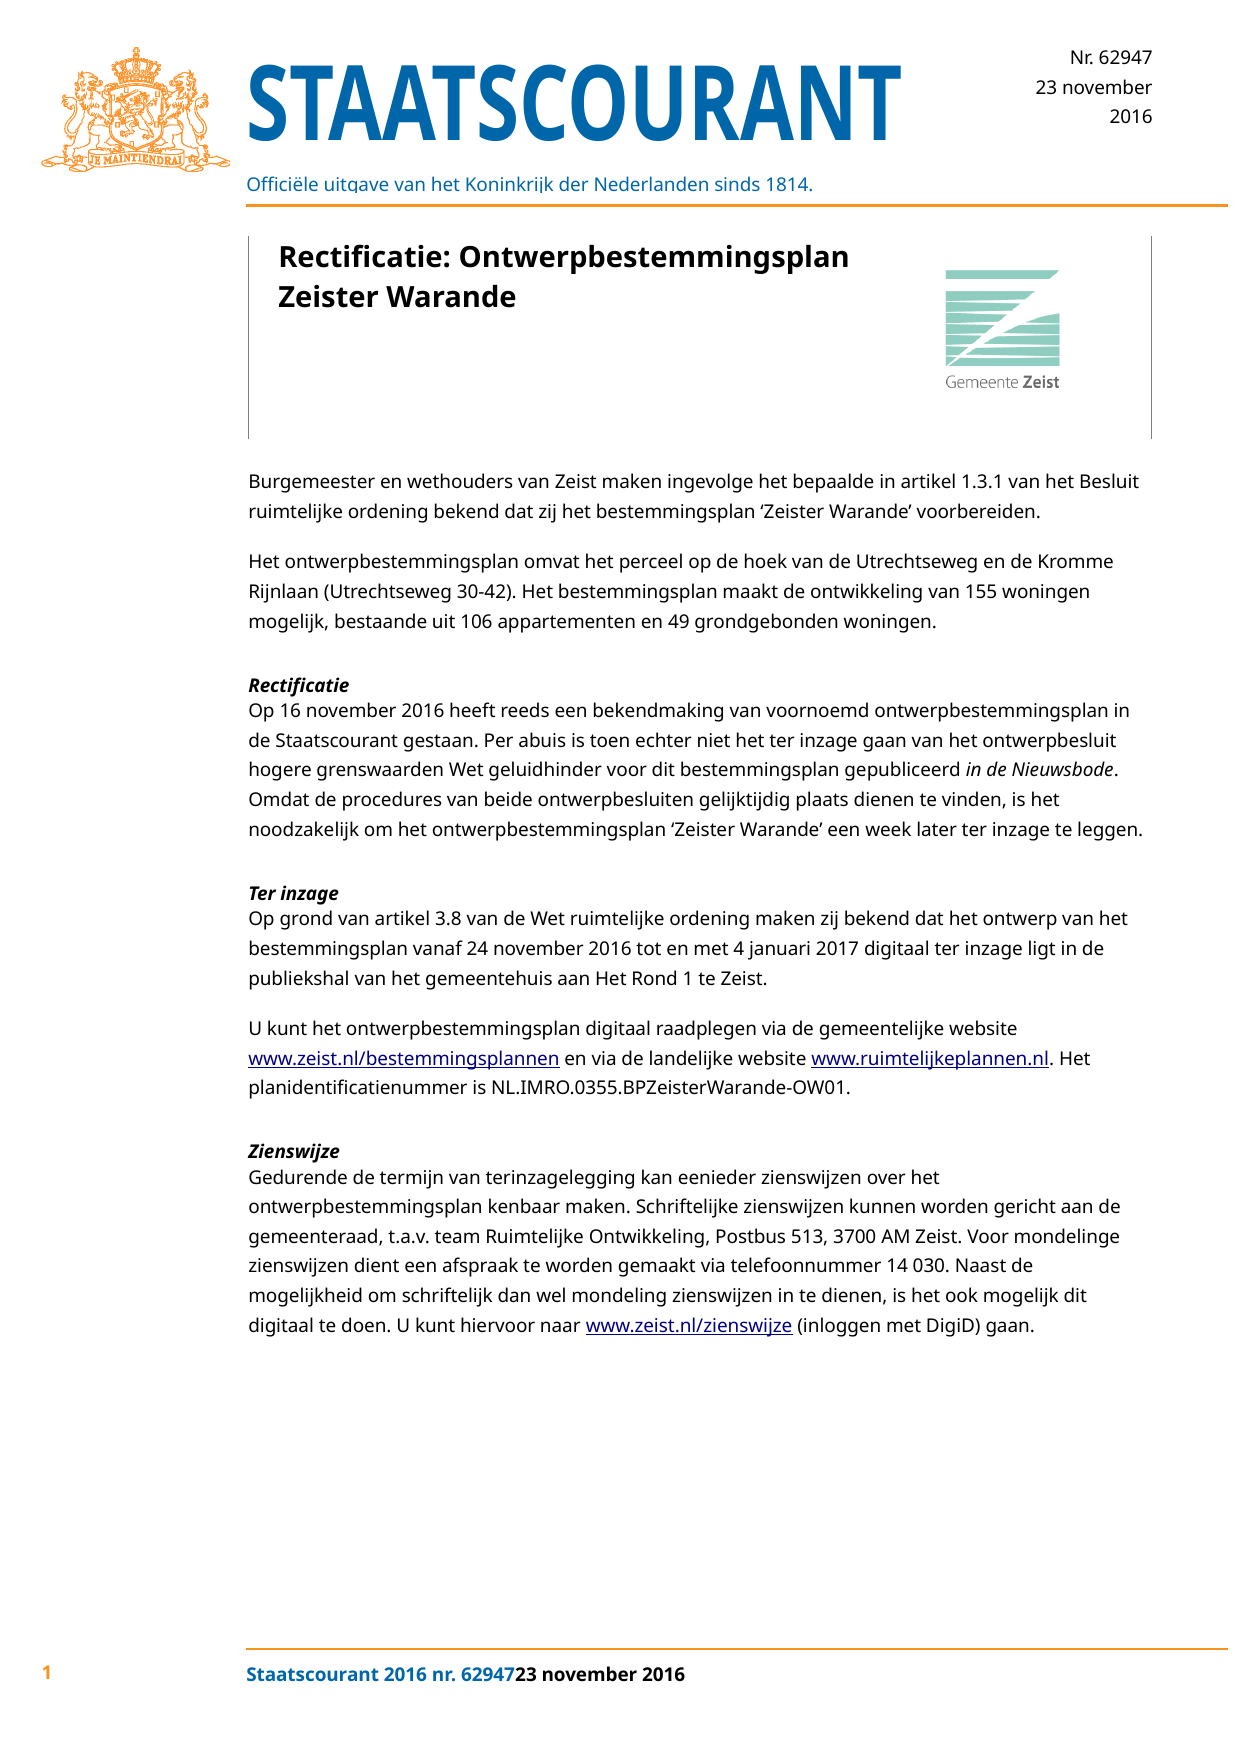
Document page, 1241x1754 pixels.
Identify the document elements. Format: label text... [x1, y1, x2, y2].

text Rectificatie [248, 672, 1152, 697]
table_header [850, 414, 1151, 439]
table_header [850, 236, 910, 413]
table_header [1091, 236, 1151, 413]
text Zienswijze [248, 1138, 1152, 1164]
table_header Rectificatie: Ontwerpbestemmingsplan Zeister Warande [249, 236, 850, 439]
text Op grond van artikel 3.8 van de Wet ruimtelijke ordening maken zij bekend dat het ontwerp van het bestemmingsplan vanaf 24 november 2016 tot en met 4 januari 2017 digitaal ter inzage ligt in de publiekshal van het gemeentehuis aan Het Rond 1 te Zeist. [248, 906, 1152, 990]
text Ter inzage [248, 880, 1152, 906]
picture [910, 236, 1091, 414]
text Op 16 november 2016 heeft reeds een bekendmaking van voornoemd ontwerpbestemmingsplan in de Staatscourant gestaan. Per abuis is toen echter niet het ter inzage gaan van het ontwerpbesluit hogere grenswaarden Wet geluidhinder voor dit bestemmingsplan gepubliceerd in de Nieuwsbode. Omdat de procedures van beide ontwerpbesluiten gelijktijdig plaats dienen te vinden, is het noodzakelijk om het ontwerpbestemmingsplan ‘Zeister Warande’ een week later ter inzage te leggen. [248, 697, 1152, 842]
text U kunt het ontwerpbestemmingsplan digitaal raadplegen via de gemeentelijke website www.zeist.nl/bestemmingsplannen en via de landelijke website www.ruimtelijkeplannen.nl. Het planidentificatienummer is NL.IMRO.0355.BPZeisterWarande-OW01. [248, 1015, 1152, 1100]
picture [41, 47, 231, 172]
text Het ontwerpbestemmingsplan omvat het perceel op de hoek van de Utrechtseweg en de Kromme Rijnlaan (Utrechtseweg 30-42). Het bestemmingsplan maakt de ontwikkeling van 155 woningen mogelijk, bestaande uit 106 appartementen en 49 grondgebonden woningen. [248, 549, 1152, 633]
text Burgemeester en wethouders van Zeist maken ingevolge het bepaalde in artikel 1.3.1 van het Besluit ruimtelijke ordening bekend dat zij het bestemmingsplan ‘Zeister Warande’ voorbereiden. [248, 469, 1152, 524]
text Gedurende de termijn van terinzagelegging kan eenieder zienswijzen over het ontwerpbestemmingsplan kenbaar maken. Schriftelijke zienswijzen kunnen worden gericht aan de gemeenteraad, t.a.v. team Ruimtelijke Ontwikkeling, Postbus 513, 3700 AM Zeist. Voor mondelinge zienswijzen dient een afspraak te worden gemaakt via telefoonnummer 14 030. Naast de mogelijkheid om schriftelijk dan wel mondeling zienswijzen in te dienen, is het ook mogelijk dit digitaal te doen. U kunt hiervoor naar www.zeist.nl/zienswijze (inloggen met DigiD) gaan. [248, 1164, 1152, 1338]
